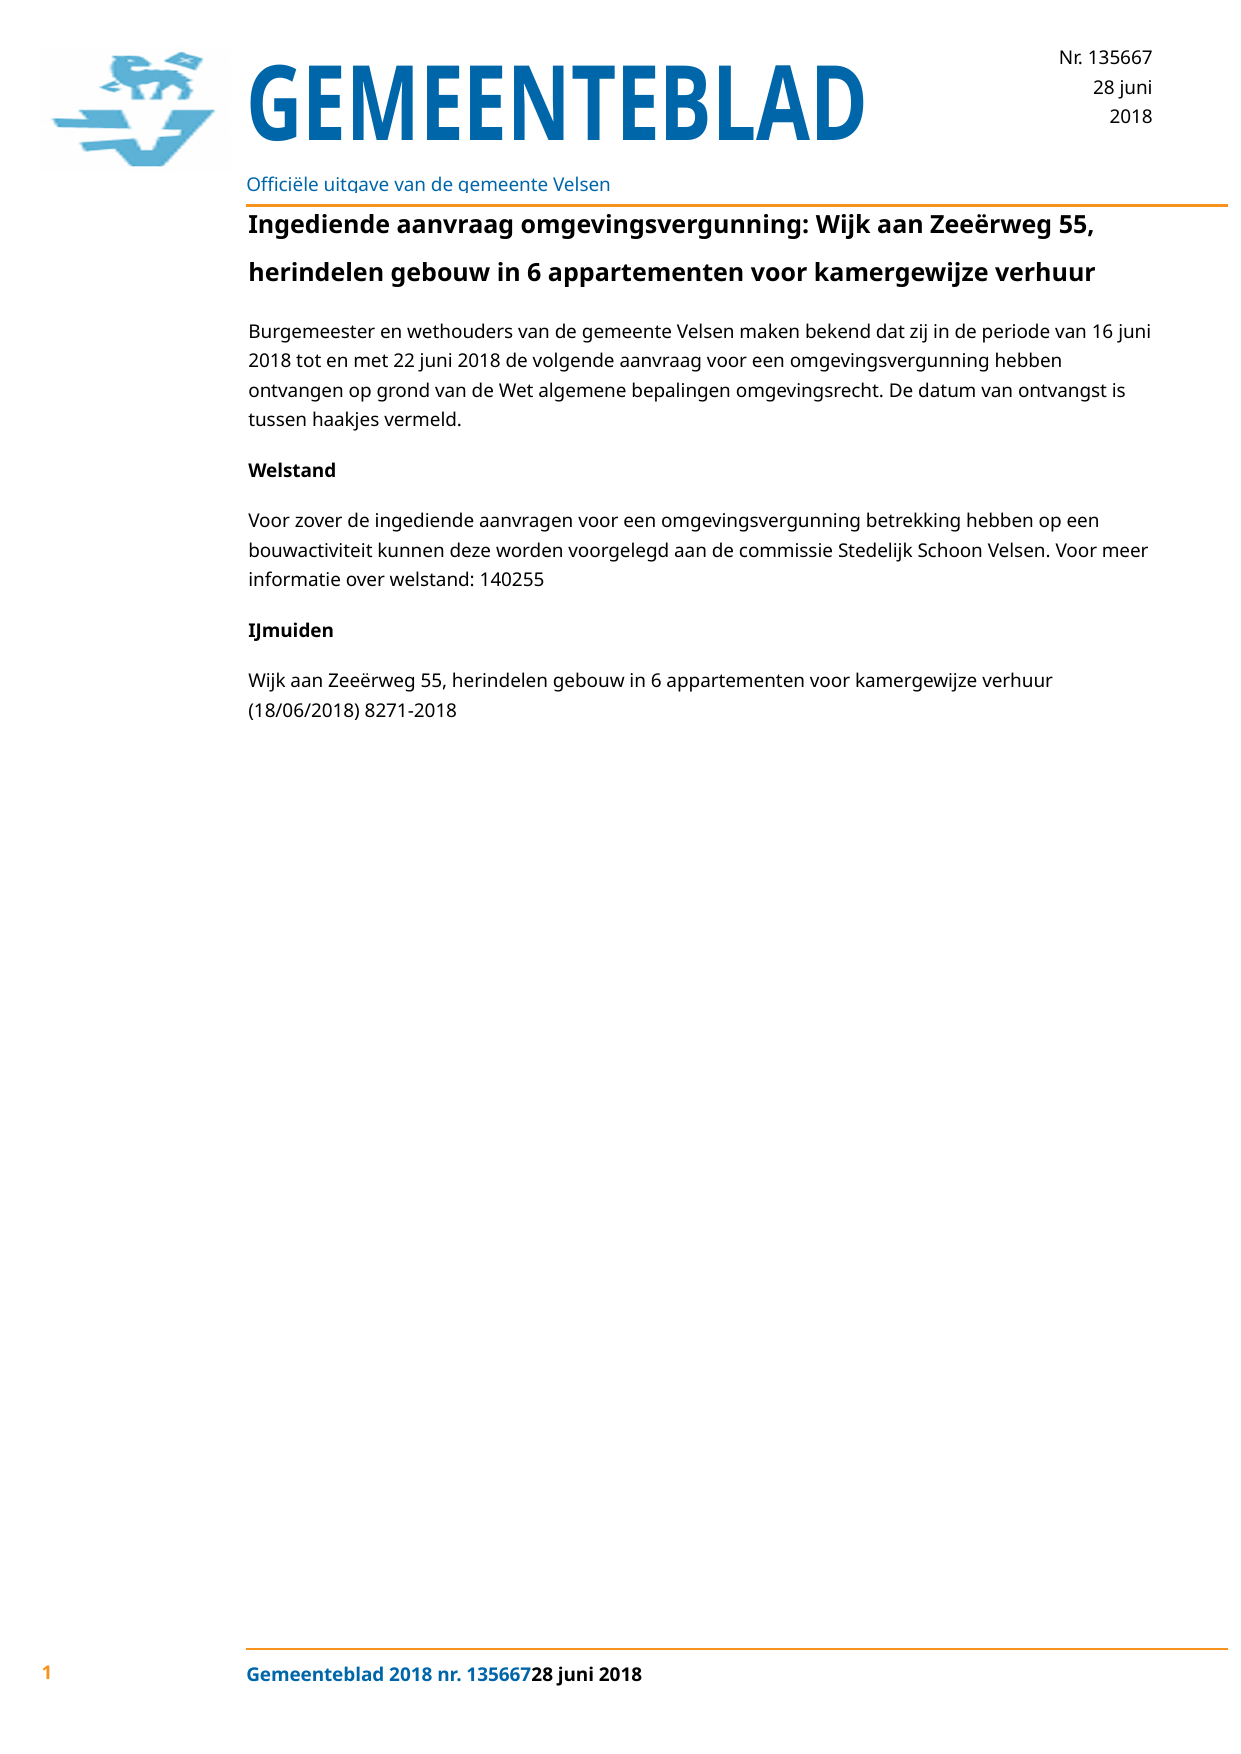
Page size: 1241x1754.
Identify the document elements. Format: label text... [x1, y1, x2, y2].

text IJmuiden [248, 617, 1152, 643]
text Ingediende aanvraag omgevingsvergunning: Wijk aan Zeeërweg 55, herindelen gebouw in 6 appartementen voor kamergewijze verhuur [248, 207, 1152, 288]
text Burgemeester en wethouders van de gemeente Velsen maken bekend dat zij in de periode van 16 juni 2018 tot en met 22 juni 2018 de volgende aanvraag voor een omgevingsvergunning hebben ontvangen op grond van de Wet algemene bepalingen omgevingsrecht. De datum van ontvangst is tussen haakjes vermeld. [248, 318, 1152, 432]
text Wijk aan Zeeërweg 55, herindelen gebouw in 6 appartementen voor kamergewijze verhuur (18/06/2018) 8271-2018 [248, 667, 1152, 723]
text Welstand [248, 457, 1152, 483]
text Voor zover de ingediende aanvragen voor een omgevingsvergunning betrekking hebben op een bouwactiviteit kunnen deze worden voorgelegd aan de commissie Stedelijk Schoon Velsen. Voor meer informatie over welstand: 140255 [248, 507, 1152, 592]
picture [41, 47, 231, 172]
